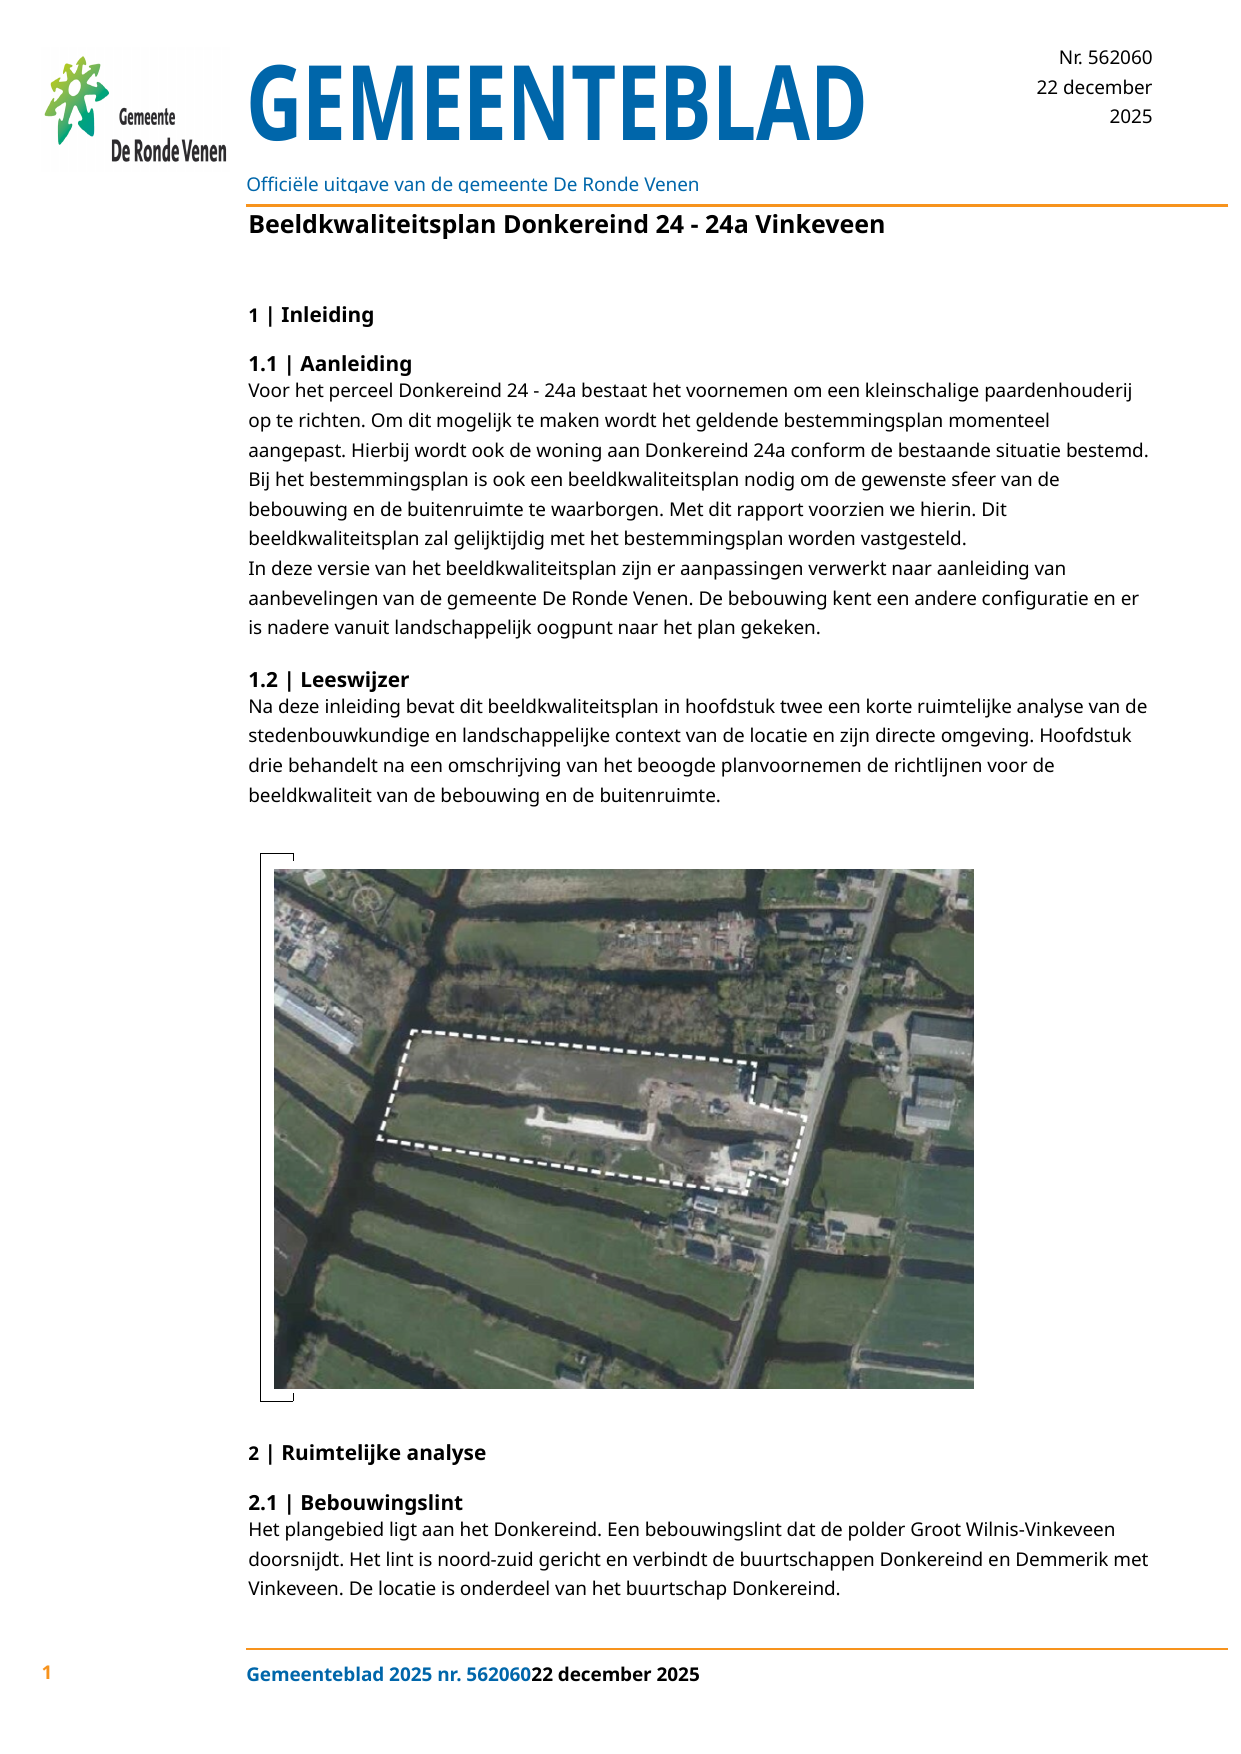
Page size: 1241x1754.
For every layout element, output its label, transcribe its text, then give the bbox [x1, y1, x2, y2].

text In deze versie van het beeldkwaliteitsplan zijn er aanpassingen verwerkt naar aanleiding van aanbevelingen van de gemeente De Ronde Venen. De bebouwing kent een andere configuratie en er is nadere vanuit landschappelijk oogpunt naar het plan gekeken. [248, 555, 1152, 640]
text Beeldkwaliteitsplan Donkereind 24 - 24a Vinkeveen [248, 207, 1152, 241]
picture [41, 47, 231, 172]
text Het plangebied ligt aan het Donkereind. Een bebouwingslint dat de polder Groot Wilnis-Vinkeveen doorsnijdt. Het lint is noord-zuid gericht en verbindt de buurtschappen Donkereind en Demmerik met Vinkeveen. De locatie is onderdeel van het buurtschap Donkereind. [248, 1516, 1152, 1601]
text 2.1 | Bebouwingslint [248, 1488, 1152, 1516]
text Na deze inleiding bevat dit beeldkwaliteitsplan in hoofdstuk twee een korte ruimtelijke analyse van de stedenbouwkundige en landschappelijke context van de locatie en zijn directe omgeving. Hoofdstuk drie behandelt na een omschrijving van het beoogde planvoornemen de richtlijnen voor de beeldkwaliteit van de bebouwing en de buitenruimte. [248, 693, 1152, 808]
text Voor het perceel Donkereind 24 - 24a bestaat het voornemen om een kleinschalige paardenhouderij op te richten. Om dit mogelijk te maken wordt het geldende bestemmingsplan momenteel aangepast. Hierbij wordt ook de woning aan Donkereind 24a conform de bestaande situatie bestemd. Bij het bestemmingsplan is ook een beeldkwaliteitsplan nodig om de gewenste sfeer van de bebouwing en de buitenruimte te waarborgen. Met dit rapport voorzien we hierin. Dit beeldkwaliteitsplan zal gelijktijdig met het bestemmingsplan worden vastgesteld. [248, 378, 1152, 551]
text 1.2 | Leeswijzer [248, 665, 1152, 693]
picture [268, 861, 978, 1393]
text 1 | Inleiding [248, 300, 1152, 328]
text 2 | Ruimtelijke analyse [248, 1438, 1152, 1467]
text 1.1 | Aanleiding [248, 349, 1152, 378]
